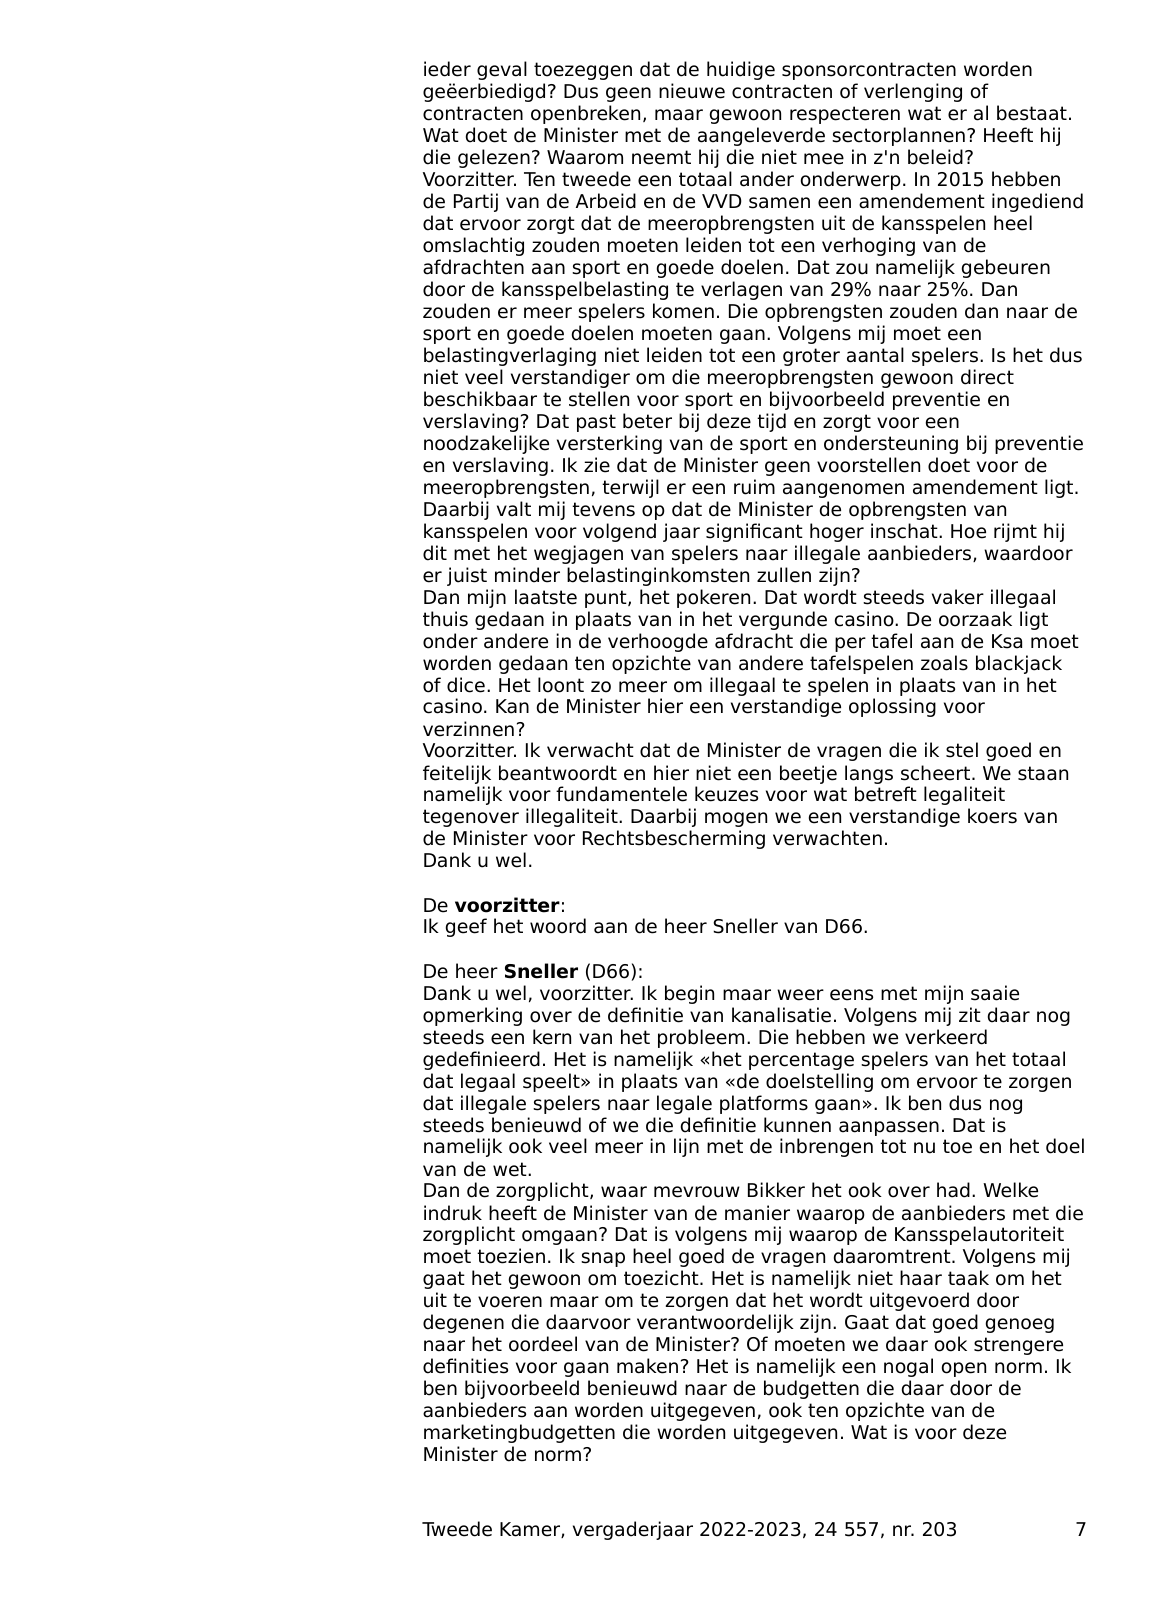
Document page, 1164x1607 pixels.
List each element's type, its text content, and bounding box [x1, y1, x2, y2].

text ieder geval toezeggen dat de huidige sponsorcontracten worden geëerbiedigd? Dus geen nieuwe contracten of verlenging of contracten openbreken, maar gewoon respecteren wat er al bestaat. Wat doet de Minister met de aangeleverde sectorplannen? Heeft hij die gelezen? Waarom neemt hij die niet mee in z'n beleid? [422, 59, 1087, 169]
text De heer Sneller (D66): [422, 961, 1087, 983]
text Voorzitter. Ten tweede een totaal ander onderwerp. In 2015 hebben de Partij van de Arbeid en de VVD samen een amendement ingediend dat ervoor zorgt dat de meeropbrengsten uit de kansspelen heel omslachtig zouden moeten leiden tot een verhoging van de afdrachten aan sport en goede doelen. Dat zou namelijk gebeuren door de kansspelbelasting te verlagen van 29% naar 25%. Dan zouden er meer spelers komen. Die opbrengsten zouden dan naar de sport en goede doelen moeten gaan. Volgens mij moet een belastingverlaging niet leiden tot een groter aantal spelers. Is het dus niet veel verstandiger om die meeropbrengsten gewoon direct beschikbaar te stellen voor sport en bijvoorbeeld preventie en verslaving? Dat past beter bij deze tijd en zorgt voor een noodzakelijke versterking van de sport en ondersteuning bij preventie en verslaving. Ik zie dat de Minister geen voorstellen doet voor de meeropbrengsten, terwijl er een ruim aangenomen amendement ligt. Daarbij valt mij tevens op dat de Minister de opbrengsten van kansspelen voor volgend jaar significant hoger inschat. Hoe rijmt hij dit met het wegjagen van spelers naar illegale aanbieders, waardoor er juist minder belastinginkomsten zullen zijn? [422, 169, 1087, 587]
text Dan mijn laatste punt, het pokeren. Dat wordt steeds vaker illegaal thuis gedaan in plaats van in het vergunde casino. De oorzaak ligt onder andere in de verhoogde afdracht die per tafel aan de Ksa moet worden gedaan ten opzichte van andere tafelspelen zoals blackjack of dice. Het loont zo meer om illegaal te spelen in plaats van in het casino. Kan de Minister hier een verstandige oplossing voor verzinnen? [422, 587, 1087, 740]
text Dan de zorgplicht, waar mevrouw Bikker het ook over had. Welke indruk heeft de Minister van de manier waarop de aanbieders met die zorgplicht omgaan? Dat is volgens mij waarop de Kansspelautoriteit moet toezien. Ik snap heel goed de vragen daaromtrent. Volgens mij gaat het gewoon om toezicht. Het is namelijk niet haar taak om het uit te voeren maar om te zorgen dat het wordt uitgevoerd door degenen die daarvoor verantwoordelijk zijn. Gaat dat goed genoeg naar het oordeel van de Minister? Of moeten we daar ook strengere definities voor gaan maken? Het is namelijk een nogal open norm. Ik ben bijvoorbeeld benieuwd naar de budgetten die daar door de aanbieders aan worden uitgegeven, ook ten opzichte van de marketingbudgetten die worden uitgegeven. Wat is voor deze Minister de norm? [422, 1180, 1087, 1466]
text Dank u wel, voorzitter. Ik begin maar weer eens met mijn saaie opmerking over de definitie van kanalisatie. Volgens mij zit daar nog steeds een kern van het probleem. Die hebben we verkeerd gedefinieerd. Het is namelijk «het percentage spelers van het totaal dat legaal speelt» in plaats van «de doelstelling om ervoor te zorgen dat illegale spelers naar legale platforms gaan». Ik ben dus nog steeds benieuwd of we die definitie kunnen aanpassen. Dat is namelijk ook veel meer in lijn met de inbrengen tot nu toe en het doel van de wet. [422, 983, 1087, 1180]
text De voorzitter: [422, 894, 1087, 916]
text Voorzitter. Ik verwacht dat de Minister de vragen die ik stel goed en feitelijk beantwoordt en hier niet een beetje langs scheert. We staan namelijk voor fundamentele keuzes voor wat betreft legaliteit tegenover illegaliteit. Daarbij mogen we een verstandige koers van de Minister voor Rechtsbescherming verwachten. [422, 740, 1087, 850]
text Ik geef het woord aan de heer Sneller van D66. [422, 916, 1087, 938]
text Dank u wel. [422, 850, 1087, 872]
